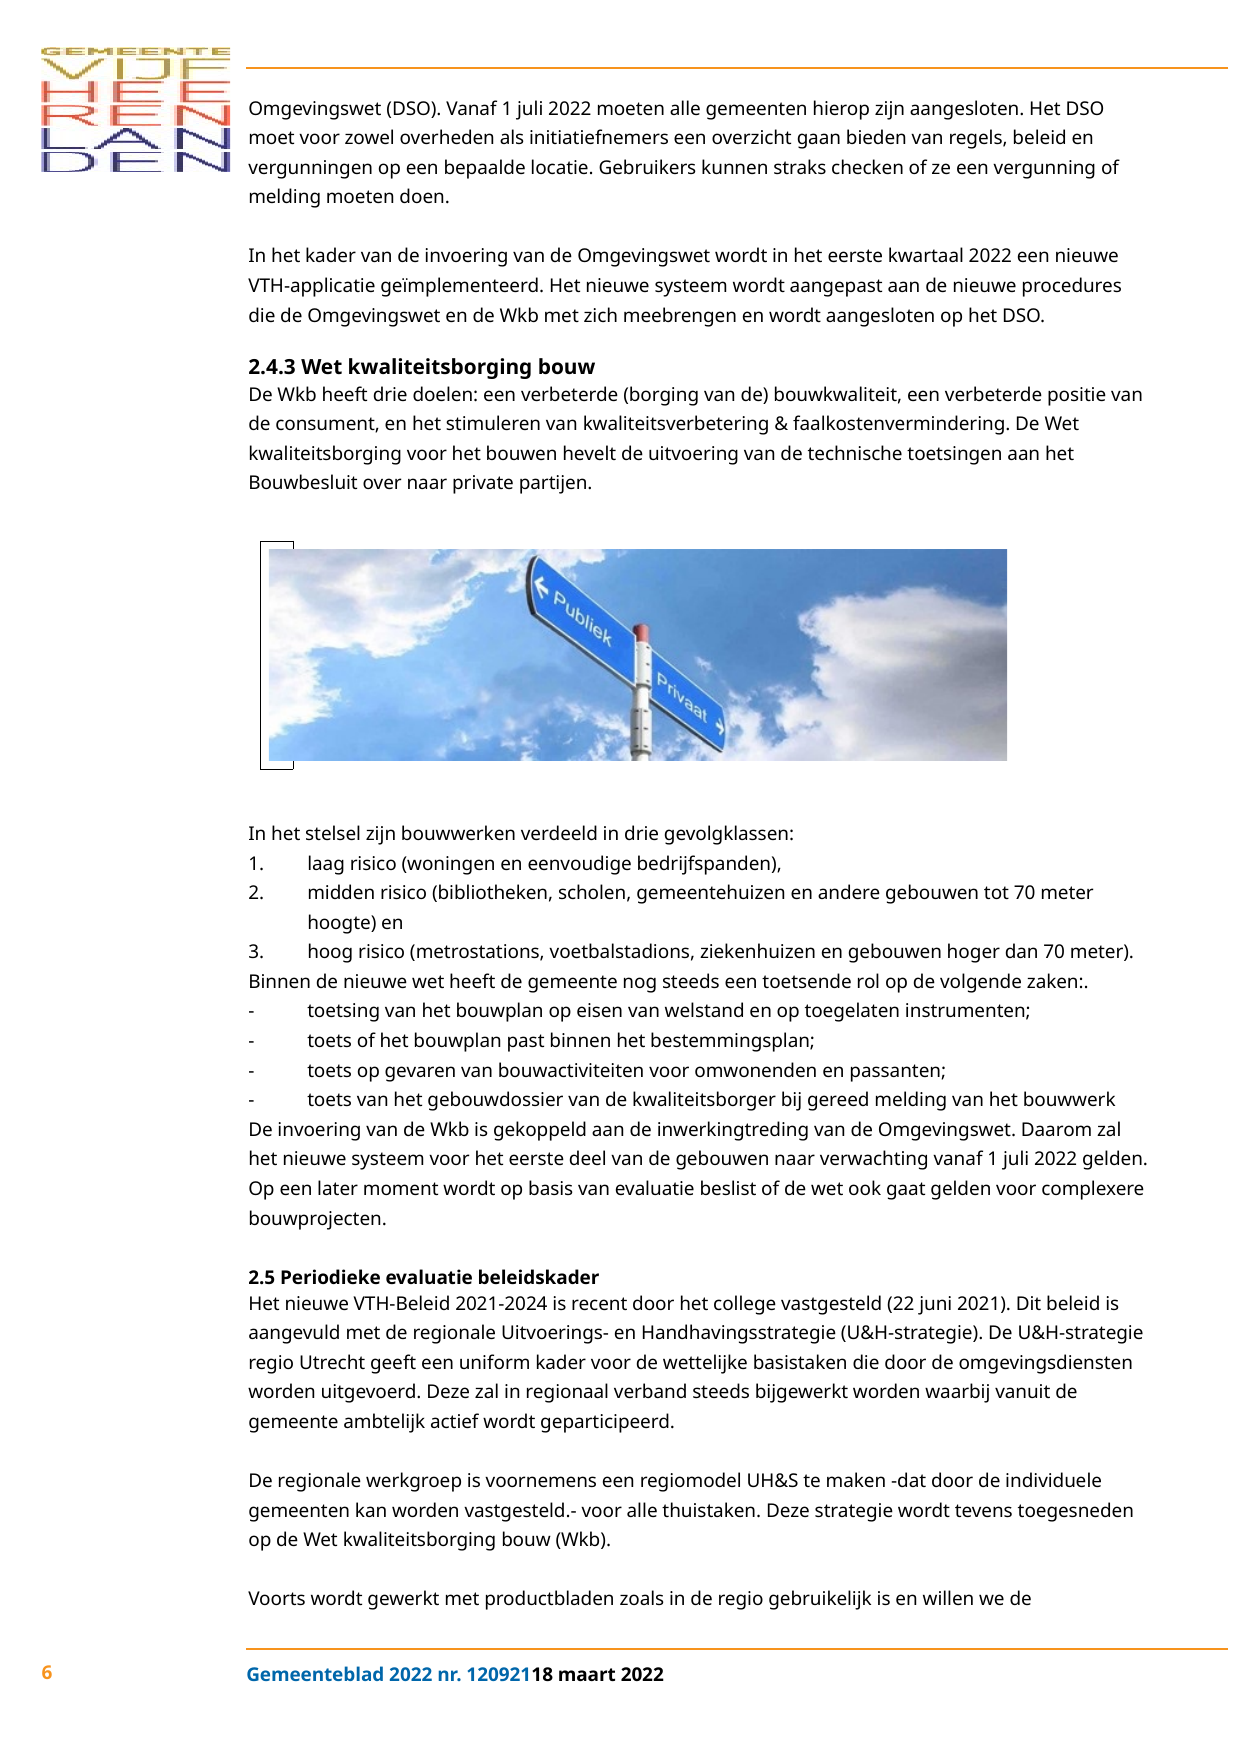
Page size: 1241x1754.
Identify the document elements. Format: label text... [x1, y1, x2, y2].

list toetsing van het bouwplan op eisen van welstand en op toegelaten instrumenten; [248, 998, 1152, 1023]
list toets op gevaren van bouwactiviteiten voor omwonenden en passanten; [248, 1057, 1152, 1083]
list toets of het bouwplan past binnen het bestemmingsplan; [248, 1027, 1152, 1053]
text De Wkb heeft drie doelen: een verbeterde (borging van de) bouwkwaliteit, een verbeterde positie van de consument, en het stimuleren van kwaliteitsverbetering & faalkostenvermindering. De Wet kwaliteitsborging voor het bouwen hevelt de uitvoering van de technische toetsingen aan het Bouwbesluit over naar private partijen. [248, 381, 1152, 495]
list laag risico (woningen en eenvoudige bedrijfspanden), [248, 850, 1152, 876]
text Binnen de nieuwe wet heeft de gemeente nog steeds een toetsende rol op de volgende zaken:. [248, 968, 1152, 994]
picture [268, 549, 1008, 761]
text De invoering van de Wkb is gekoppeld aan de inwerkingtreding van de Omgevingswet. Daarom zal het nieuwe systeem voor het eerste deel van de gebouwen naar verwachting vanaf 1 juli 2022 gelden. Op een later moment wordt op basis van evaluatie beslist of de wet ook gaat gelden voor complexere bouwprojecten. [248, 1116, 1152, 1231]
text De regionale werkgroep is voornemens een regiomodel UH&S te maken -dat door de individuele gemeenten kan worden vastgesteld.- voor alle thuistaken. Deze strategie wordt tevens toegesneden op de Wet kwaliteitsborging bouw (Wkb). [248, 1467, 1152, 1552]
list midden risico (bibliotheken, scholen, gemeentehuizen en andere gebouwen tot 70 meter hoogte) en [248, 879, 1152, 935]
text Het nieuwe VTH-Beleid 2021-2024 is recent door het college vastgesteld (22 juni 2021). Dit beleid is aangevuld met de regionale Uitvoerings- en Handhavingsstrategie (U&H-strategie). De U&H-strategie regio Utrecht geeft een uniform kader voor de wettelijke basistaken die door de omgevingsdiensten worden uitgevoerd. Deze zal in regionaal verband steeds bijgewerkt worden waarbij vanuit de gemeente ambtelijk actief wordt geparticipeerd. [248, 1290, 1152, 1434]
text Voorts wordt gewerkt met productbladen zoals in de regio gebruikelijk is en willen we de [248, 1586, 1152, 1611]
text 2.4.3 Wet kwaliteitsborging bouw [248, 352, 1152, 381]
picture [41, 47, 231, 172]
text In het stelsel zijn bouwwerken verdeeld in drie gevolgklassen: [248, 820, 1152, 846]
text Omgevingswet (DSO). Vanaf 1 juli 2022 moeten alle gemeenten hierop zijn aangesloten. Het DSO moet voor zowel overheden als initiatiefnemers een overzicht gaan bieden van regels, beleid en vergunningen op een bepaalde locatie. Gebruikers kunnen straks checken of ze een vergunning of melding moeten doen. [248, 95, 1152, 209]
list hoog risico (metrostations, voetbalstadions, ziekenhuizen en gebouwen hoger dan 70 meter). [248, 938, 1152, 964]
text In het kader van de invoering van de Omgevingswet wordt in het eerste kwartaal 2022 een nieuwe VTH-applicatie geïmplementeerd. Het nieuwe systeem wordt aangepast aan de nieuwe procedures die de Omgevingswet en de Wkb met zich meebrengen en wordt aangesloten op het DSO. [248, 243, 1152, 328]
text 2.5 Periodieke evaluatie beleidskader [248, 1264, 1152, 1290]
list toets van het gebouwdossier van de kwaliteitsborger bij gereed melding van het bouwwerk [248, 1086, 1152, 1112]
